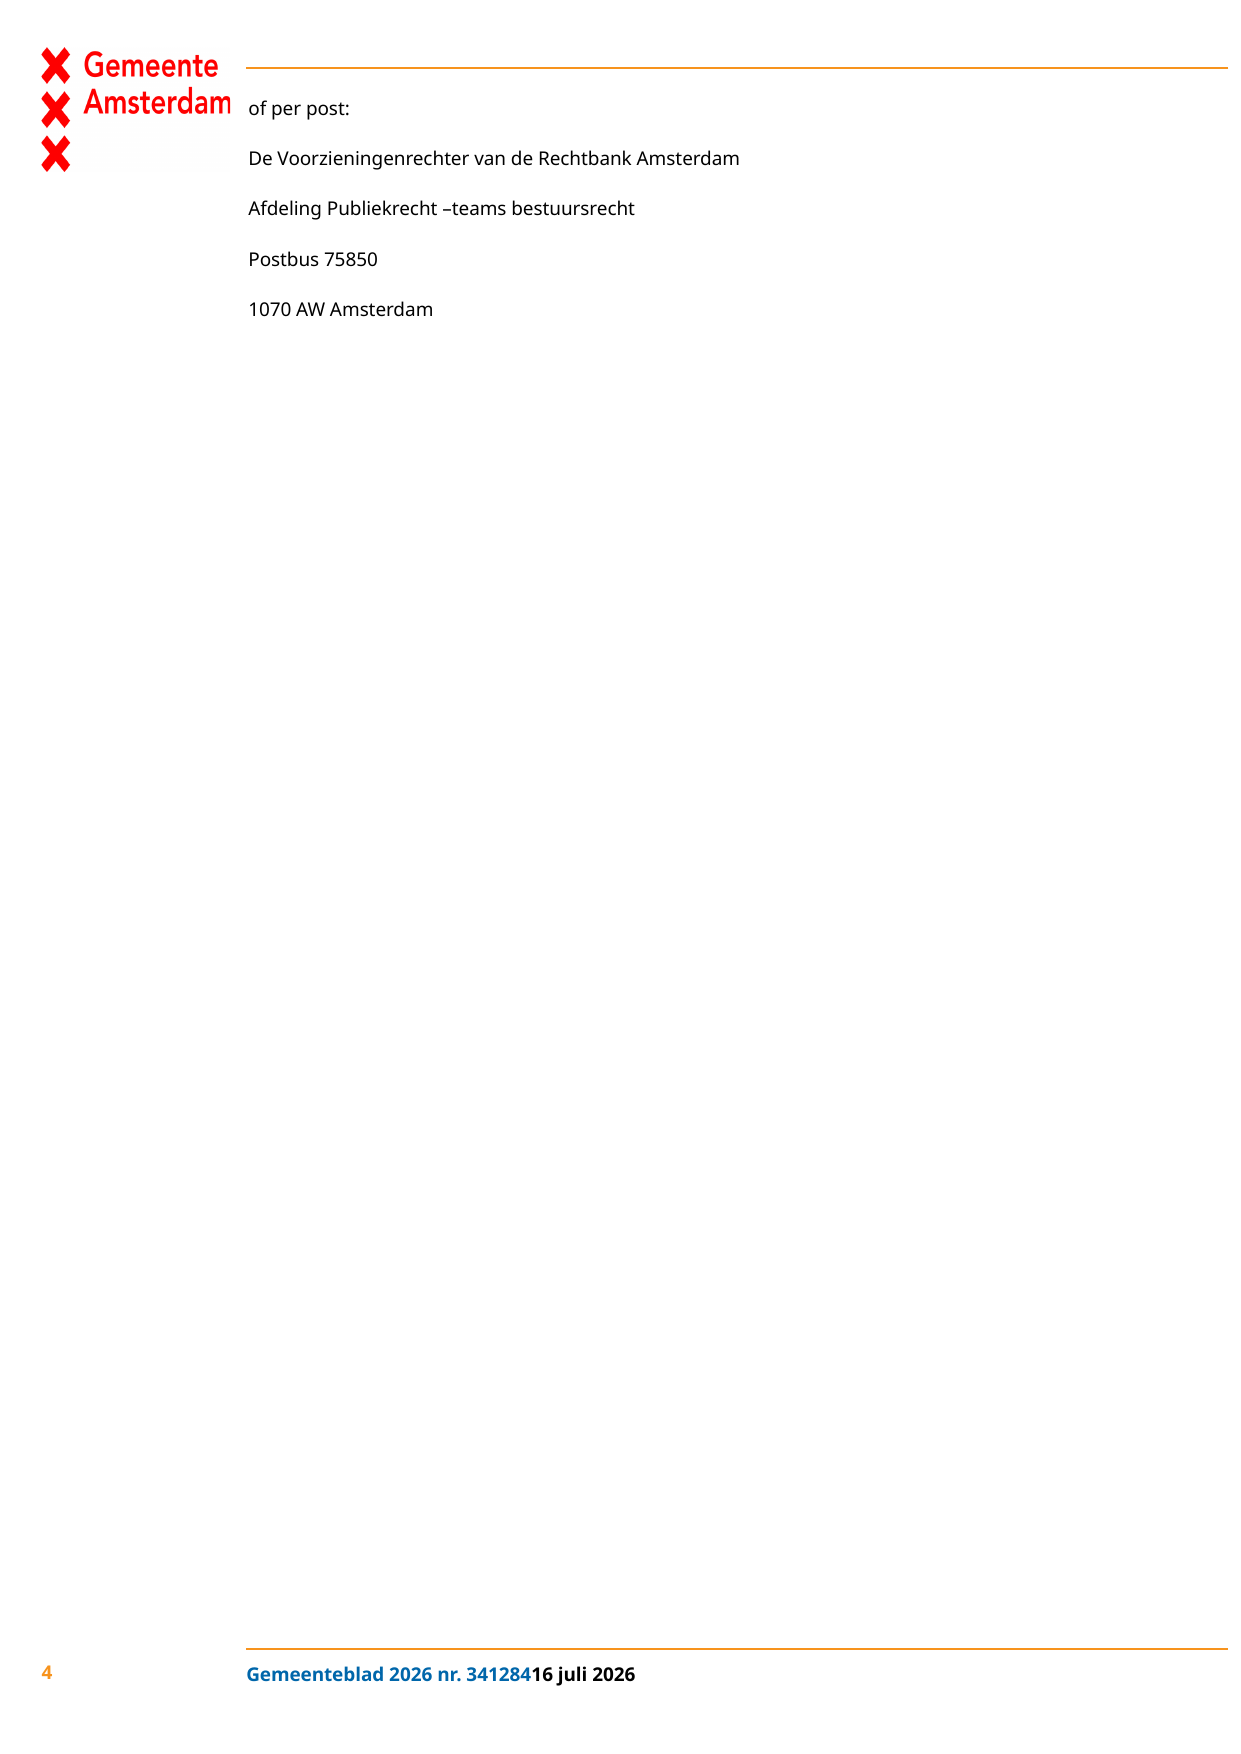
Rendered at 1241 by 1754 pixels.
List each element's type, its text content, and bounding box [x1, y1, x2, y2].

text Postbus 75850 [248, 246, 1152, 272]
picture [41, 47, 231, 172]
text Afdeling Publiekrecht –teams bestuursrecht [248, 196, 1152, 221]
text 1070 AW Amsterdam [248, 296, 1152, 322]
text of per post: [248, 95, 1152, 121]
text De Voorzieningenrechter van de Rechtbank Amsterdam [248, 145, 1152, 171]
